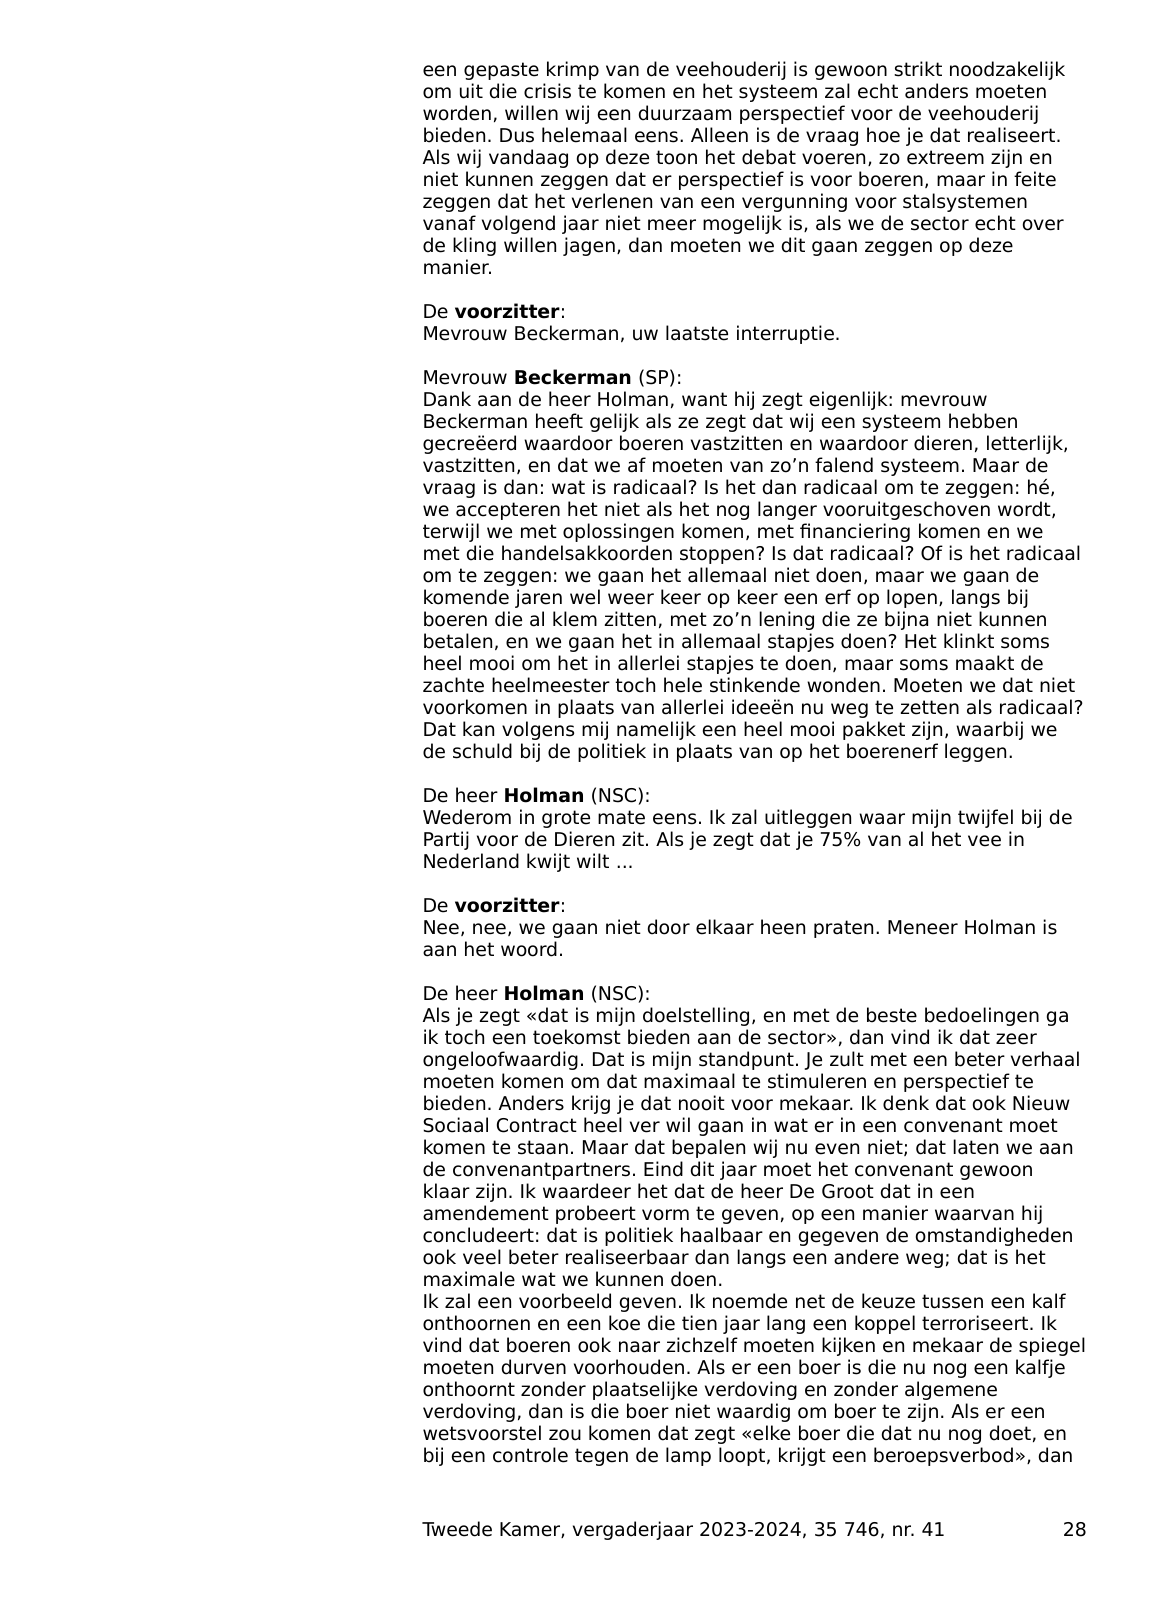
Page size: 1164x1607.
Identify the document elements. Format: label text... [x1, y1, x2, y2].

text Nee, nee, we gaan niet door elkaar heen praten. Meneer Holman is aan het woord. [422, 917, 1087, 961]
text De voorzitter: [422, 301, 1087, 323]
text Als je zegt «dat is mijn doelstelling, en met de beste bedoelingen ga ik toch een toekomst bieden aan de sector», dan vind ik dat zeer ongeloofwaardig. Dat is mijn standpunt. Je zult met een beter verhaal moeten komen om dat maximaal te stimuleren en perspectief te bieden. Anders krijg je dat nooit voor mekaar. Ik denk dat ook Nieuw Sociaal Contract heel ver wil gaan in wat er in een convenant moet komen te staan. Maar dat bepalen wij nu even niet; dat laten we aan de convenantpartners. Eind dit jaar moet het convenant gewoon klaar zijn. Ik waardeer het dat de heer De Groot dat in een amendement probeert vorm te geven, op een manier waarvan hij concludeert: dat is politiek haalbaar en gegeven de omstandigheden ook veel beter realiseerbaar dan langs een andere weg; dat is het maximale wat we kunnen doen. [422, 1005, 1087, 1291]
text De heer Holman (NSC): [422, 983, 1087, 1005]
text Dank aan de heer Holman, want hij zegt eigenlijk: mevrouw Beckerman heeft gelijk als ze zegt dat wij een systeem hebben gecreëerd waardoor boeren vastzitten en waardoor dieren, letterlijk, vastzitten, en dat we af moeten van zo’n falend systeem. Maar de vraag is dan: wat is radicaal? Is het dan radicaal om te zeggen: hé, we accepteren het niet als het nog langer vooruitgeschoven wordt, terwijl we met oplossingen komen, met financiering komen en we met die handelsakkoorden stoppen? Is dat radicaal? Of is het radicaal om te zeggen: we gaan het allemaal niet doen, maar we gaan de komende jaren wel weer keer op keer een erf op lopen, langs bij boeren die al klem zitten, met zo’n lening die ze bijna niet kunnen betalen, en we gaan het in allemaal stapjes doen? Het klinkt soms heel mooi om het in allerlei stapjes te doen, maar soms maakt de zachte heelmeester toch hele stinkende wonden. Moeten we dat niet voorkomen in plaats van allerlei ideeën nu weg te zetten als radicaal? Dat kan volgens mij namelijk een heel mooi pakket zijn, waarbij we de schuld bij de politiek in plaats van op het boerenerf leggen. [422, 389, 1087, 763]
text De voorzitter: [422, 895, 1087, 917]
text De heer Holman (NSC): [422, 785, 1087, 807]
text Ik zal een voorbeeld geven. Ik noemde net de keuze tussen een kalf onthoornen en een koe die tien jaar lang een koppel terroriseert. Ik vind dat boeren ook naar zichzelf moeten kijken en mekaar de spiegel moeten durven voorhouden. Als er een boer is die nu nog een kalfje onthoornt zonder plaatselijke verdoving en zonder algemene verdoving, dan is die boer niet waardig om boer te zijn. Als er een wetsvoorstel zou komen dat zegt «elke boer die dat nu nog doet, en bij een controle tegen de lamp loopt, krijgt een beroepsverbod», dan [422, 1291, 1087, 1467]
text Wederom in grote mate eens. Ik zal uitleggen waar mijn twijfel bij de Partij voor de Dieren zit. Als je zegt dat je 75% van al het vee in Nederland kwijt wilt ... [422, 807, 1087, 873]
text Mevrouw Beckerman, uw laatste interruptie. [422, 323, 1087, 345]
text een gepaste krimp van de veehouderij is gewoon strikt noodzakelijk om uit die crisis te komen en het systeem zal echt anders moeten worden, willen wij een duurzaam perspectief voor de veehouderij bieden. Dus helemaal eens. Alleen is de vraag hoe je dat realiseert. Als wij vandaag op deze toon het debat voeren, zo extreem zijn en niet kunnen zeggen dat er perspectief is voor boeren, maar in feite zeggen dat het verlenen van een vergunning voor stalsystemen vanaf volgend jaar niet meer mogelijk is, als we de sector echt over de kling willen jagen, dan moeten we dit gaan zeggen op deze manier. [422, 59, 1087, 279]
text Mevrouw Beckerman (SP): [422, 367, 1087, 389]
